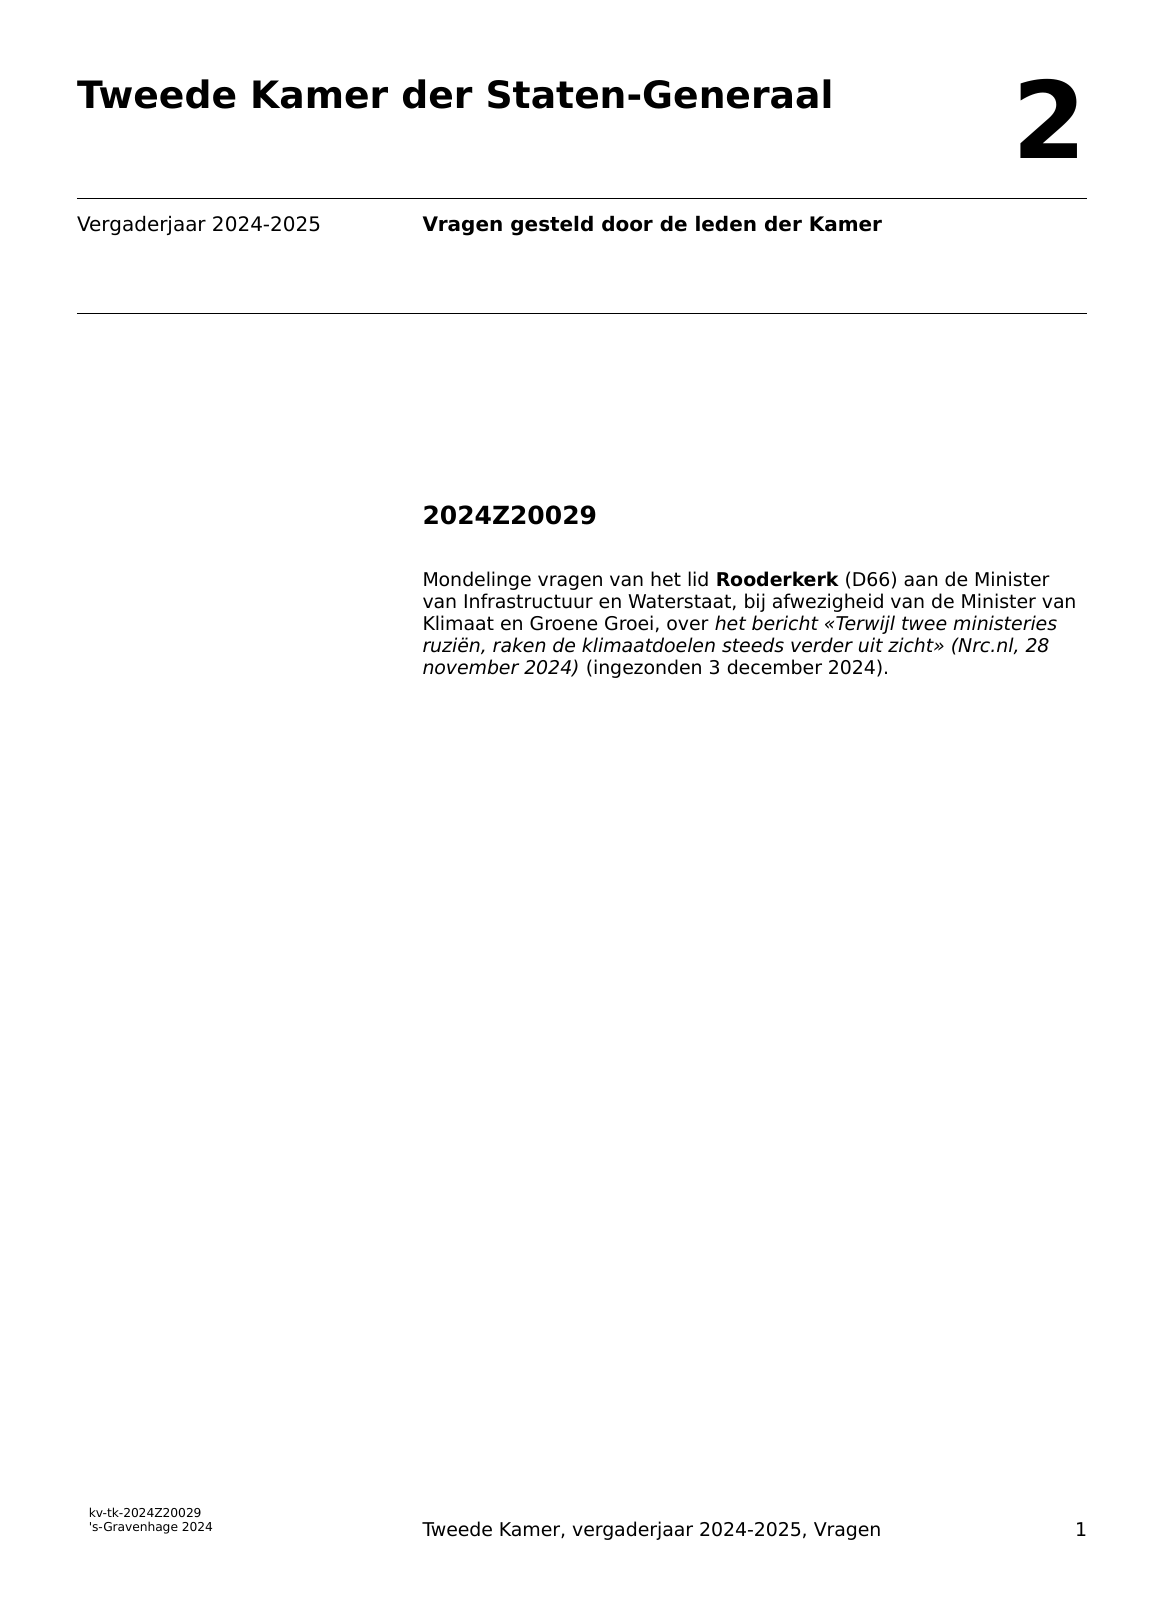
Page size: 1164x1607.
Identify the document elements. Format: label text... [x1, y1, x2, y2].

text 's-Gravenhage 2024 [88, 1520, 323, 1534]
table_header 2 [886, 59, 1087, 198]
text 2024Z20029 [422, 501, 1087, 531]
table_header Tweede Kamer der Staten-Generaal [77, 59, 886, 198]
table_cell Vergaderjaar 2024-2025 [77, 199, 422, 313]
text Mondelinge vragen van het lid Rooderkerk (D66) aan de Minister van Infrastructuur en Waterstaat, bij afwezigheid van de Minister van Klimaat en Groene Groei, over het bericht «Terwijl twee ministeries ruziën, raken de klimaatdoelen steeds verder uit zicht» (Nrc.nl, 28 november 2024) (ingezonden 3 december 2024). [422, 569, 1087, 679]
table_cell Vragen gesteld door de leden der Kamer [422, 199, 1087, 313]
text kv-tk-2024Z20029 [88, 1506, 323, 1520]
